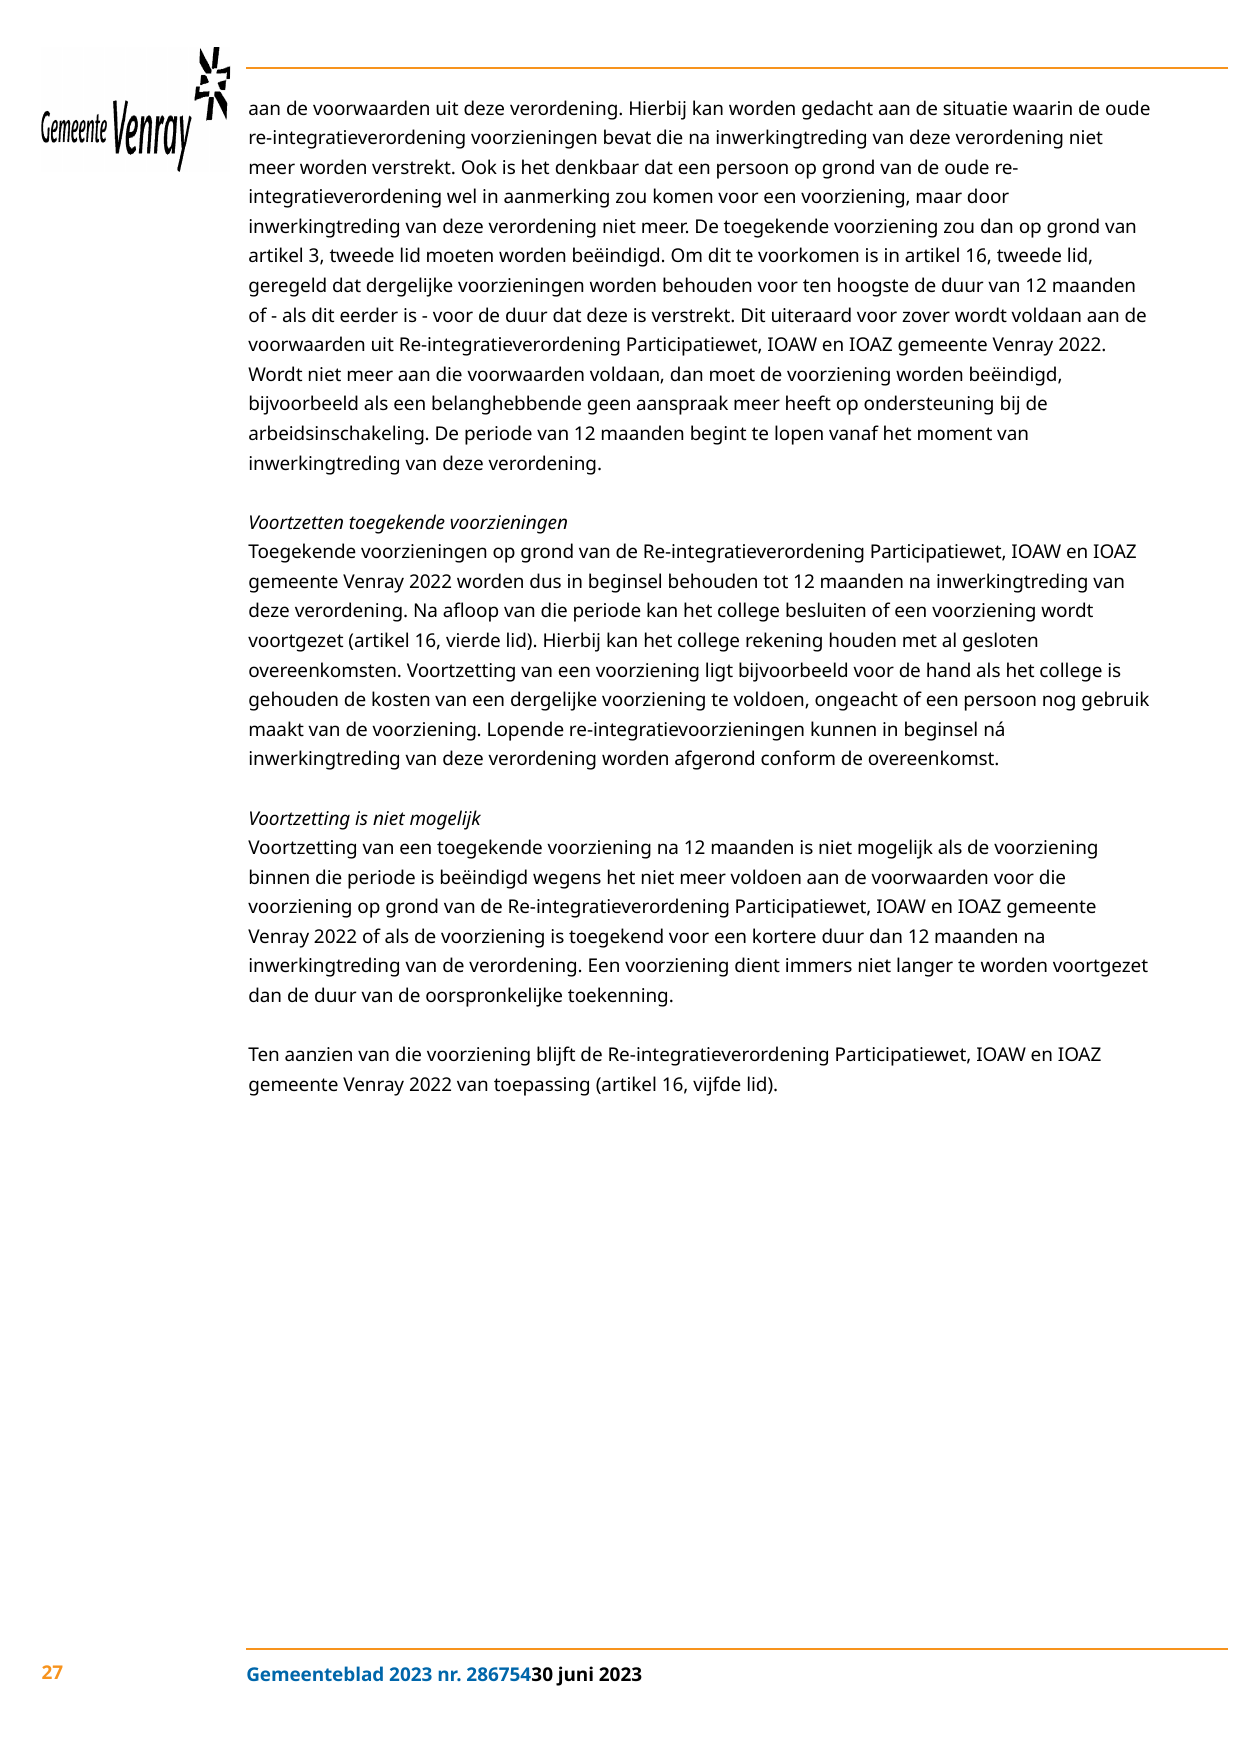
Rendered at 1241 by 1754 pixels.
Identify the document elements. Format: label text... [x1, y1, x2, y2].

text aan de voorwaarden uit deze verordening. Hierbij kan worden gedacht aan de situatie waarin de oude re-integratieverordening voorzieningen bevat die na inwerkingtreding van deze verordening niet meer worden verstrekt. Ook is het denkbaar dat een persoon op grond van de oude re-integratieverordening wel in aanmerking zou komen voor een voorziening, maar door inwerkingtreding van deze verordening niet meer. De toegekende voorziening zou dan op grond van artikel 3, tweede lid moeten worden beëindigd. Om dit te voorkomen is in artikel 16, tweede lid, geregeld dat dergelijke voorzieningen worden behouden voor ten hoogste de duur van 12 maanden of - als dit eerder is - voor de duur dat deze is verstrekt. Dit uiteraard voor zover wordt voldaan aan de voorwaarden uit Re-integratieverordening Participatiewet, IOAW en IOAZ gemeente Venray 2022. Wordt niet meer aan die voorwaarden voldaan, dan moet de voorziening worden beëindigd, bijvoorbeeld als een belanghebbende geen aanspraak meer heeft op ondersteuning bij de arbeidsinschakeling. De periode van 12 maanden begint te lopen vanaf het moment van inwerkingtreding van deze verordening. [248, 95, 1152, 476]
text Voortzetting is niet mogelijk [248, 805, 1152, 831]
text Ten aanzien van die voorziening blijft de Re-integratieverordening Participatiewet, IOAW en IOAZ gemeente Venray 2022 van toepassing (artikel 16, vijfde lid). [248, 1041, 1152, 1097]
picture [41, 47, 231, 172]
text Voortzetten toegekende voorzieningen [248, 509, 1152, 535]
text Toegekende voorzieningen op grond van de Re-integratieverordening Participatiewet, IOAW en IOAZ gemeente Venray 2022 worden dus in beginsel behouden tot 12 maanden na inwerkingtreding van deze verordening. Na afloop van die periode kan het college besluiten of een voorziening wordt voortgezet (artikel 16, vierde lid). Hierbij kan het college rekening houden met al gesloten overeenkomsten. Voortzetting van een voorziening ligt bijvoorbeeld voor de hand als het college is gehouden de kosten van een dergelijke voorziening te voldoen, ongeacht of een persoon nog gebruik maakt van de voorziening. Lopende re-integratievoorzieningen kunnen in beginsel ná inwerkingtreding van deze verordening worden afgerond conform de overeenkomst. [248, 538, 1152, 771]
text Voortzetting van een toegekende voorziening na 12 maanden is niet mogelijk als de voorziening binnen die periode is beëindigd wegens het niet meer voldoen aan de voorwaarden voor die voorziening op grond van de Re-integratieverordening Participatiewet, IOAW en IOAZ gemeente Venray 2022 of als de voorziening is toegekend voor een kortere duur dan 12 maanden na inwerkingtreding van de verordening. Een voorziening dient immers niet langer te worden voortgezet dan de duur van de oorspronkelijke toekenning. [248, 834, 1152, 1008]
